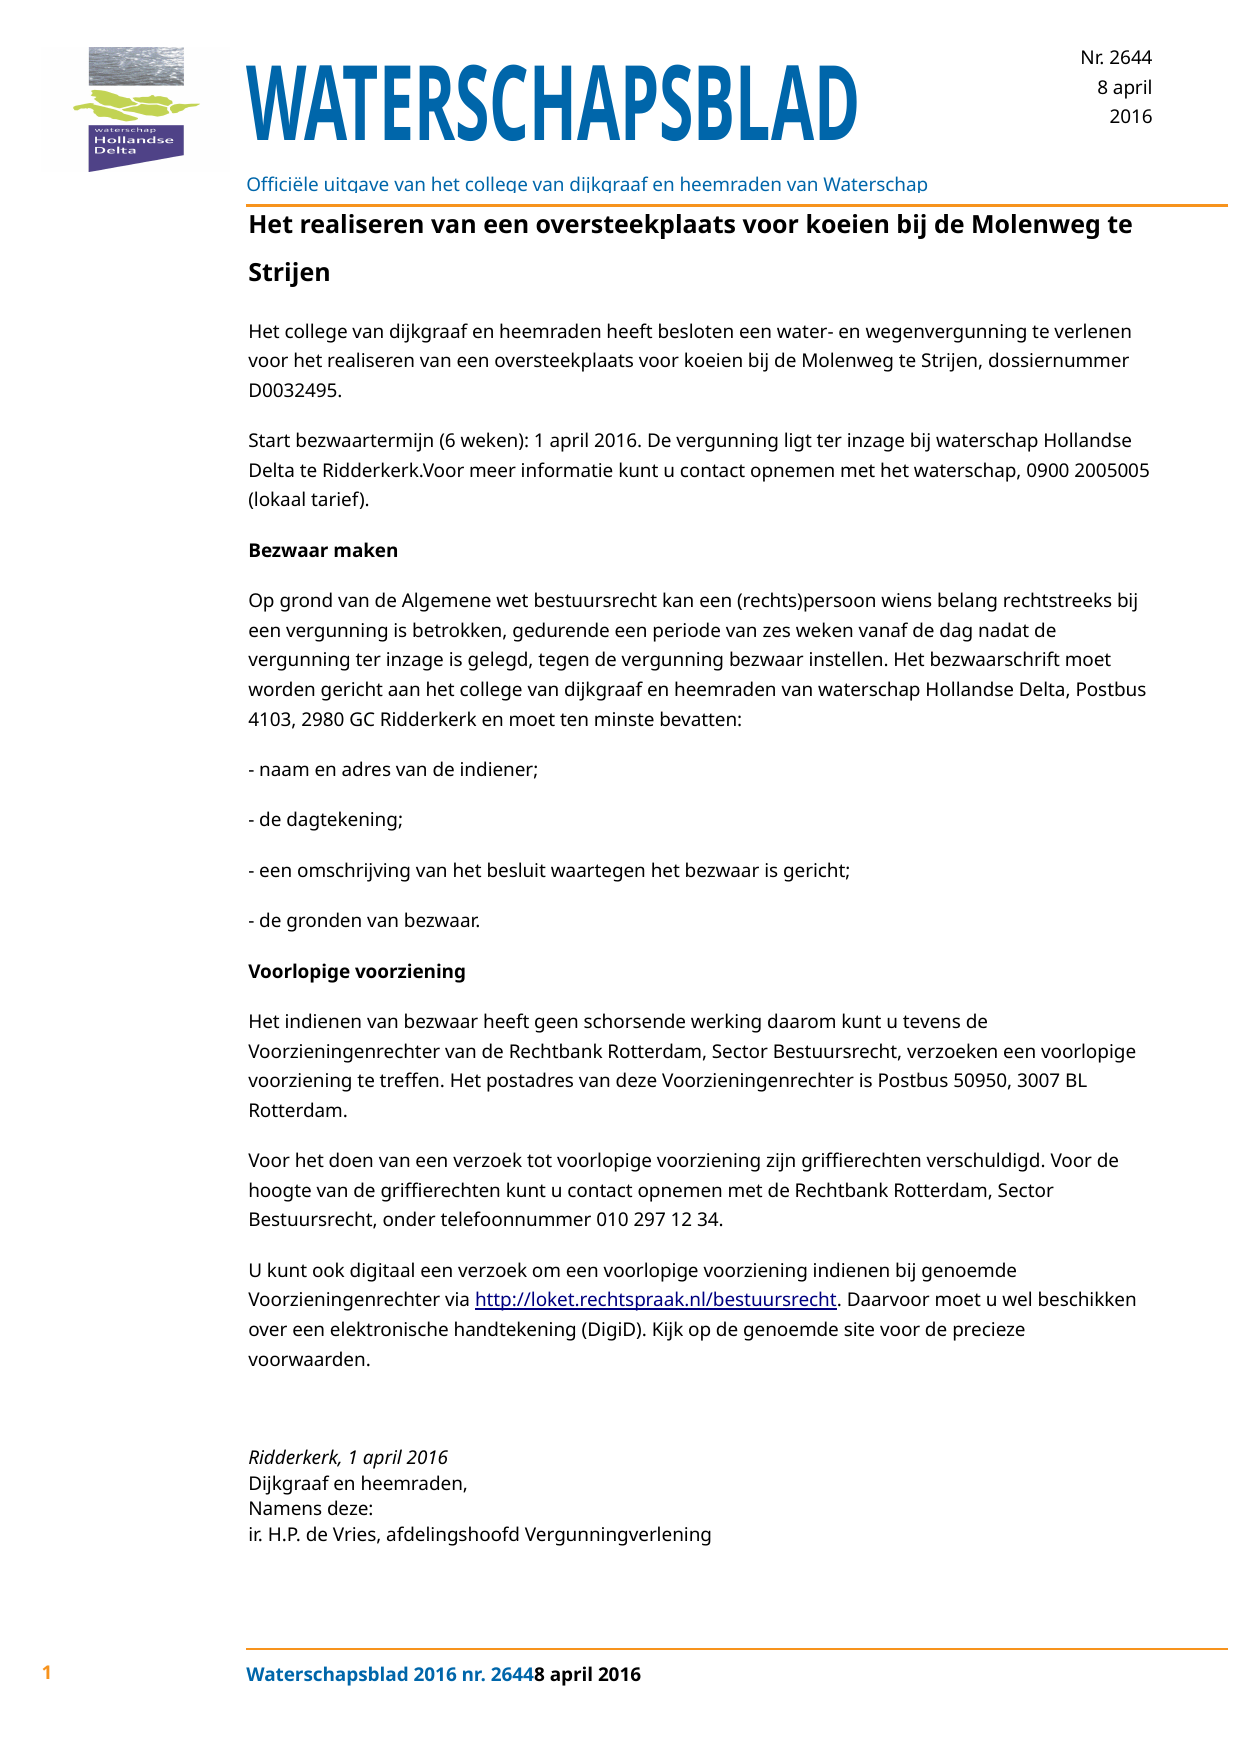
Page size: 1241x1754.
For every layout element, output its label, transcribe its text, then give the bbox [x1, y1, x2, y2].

text - de dagtekening; [248, 807, 1152, 832]
text U kunt ook digitaal een verzoek om een voorlopige voorziening indienen bij genoemde Voorzieningenrechter via http://loket.rechtspraak.nl/bestuursrecht. Daarvoor moet u wel beschikken over een elektronische handtekening (DigiD). Kijk op de genoemde site voor de precieze voorwaarden. [248, 1257, 1152, 1372]
text Dijkgraaf en heemraden, [248, 1470, 1152, 1496]
text - de gronden van bezwaar. [248, 907, 1152, 933]
text Op grond van de Algemene wet bestuursrecht kan een (rechts)persoon wiens belang rechtstreeks bij een vergunning is betrokken, gedurende een periode van zes weken vanaf de dag nadat de vergunning ter inzage is gelegd, tegen de vergunning bezwaar instellen. Het bezwaarschrift moet worden gericht aan het college van dijkgraaf en heemraden van waterschap Hollandse Delta, Postbus 4103, 2980 GC Ridderkerk en moet ten minste bevatten: [248, 587, 1152, 732]
text Het indienen van bezwaar heeft geen schorsende werking daarom kunt u tevens de Voorzieningenrechter van de Rechtbank Rotterdam, Sector Bestuursrecht, verzoeken een voorlopige voorziening te treffen. Het postadres van deze Voorzieningenrechter is Postbus 50950, 3007 BL Rotterdam. [248, 1008, 1152, 1123]
text ir. H.P. de Vries, afdelingshoofd Vergunningverlening [248, 1521, 1152, 1547]
text Voor het doen van een verzoek tot voorlopige voorziening zijn griffierechten verschuldigd. Voor de hoogte van de griffierechten kunt u contact opnemen met de Rechtbank Rotterdam, Sector Bestuursrecht, onder telefoonnummer 010 297 12 34. [248, 1147, 1152, 1232]
text - naam en adres van de indiener; [248, 756, 1152, 782]
text Het realiseren van een oversteekplaats voor koeien bij de Molenweg te Strijen [248, 207, 1152, 288]
picture [41, 47, 231, 172]
text Namens deze: [248, 1496, 1152, 1521]
text Ridderkerk, 1 april 2016 [248, 1444, 1152, 1470]
text Het college van dijkgraaf en heemraden heeft besloten een water- en wegenvergunning te verlenen voor het realiseren van een oversteekplaats voor koeien bij de Molenweg te Strijen, dossiernummer D0032495. [248, 318, 1152, 403]
text Bezwaar maken [248, 537, 1152, 563]
text Start bezwaartermijn (6 weken): 1 april 2016. De vergunning ligt ter inzage bij waterschap Hollandse Delta te Ridderkerk.Voor meer informatie kunt u contact opnemen met het waterschap, 0900 2005005 (lokaal tarief). [248, 427, 1152, 512]
text Voorlopige voorziening [248, 958, 1152, 984]
text - een omschrijving van het besluit waartegen het bezwaar is gericht; [248, 857, 1152, 883]
